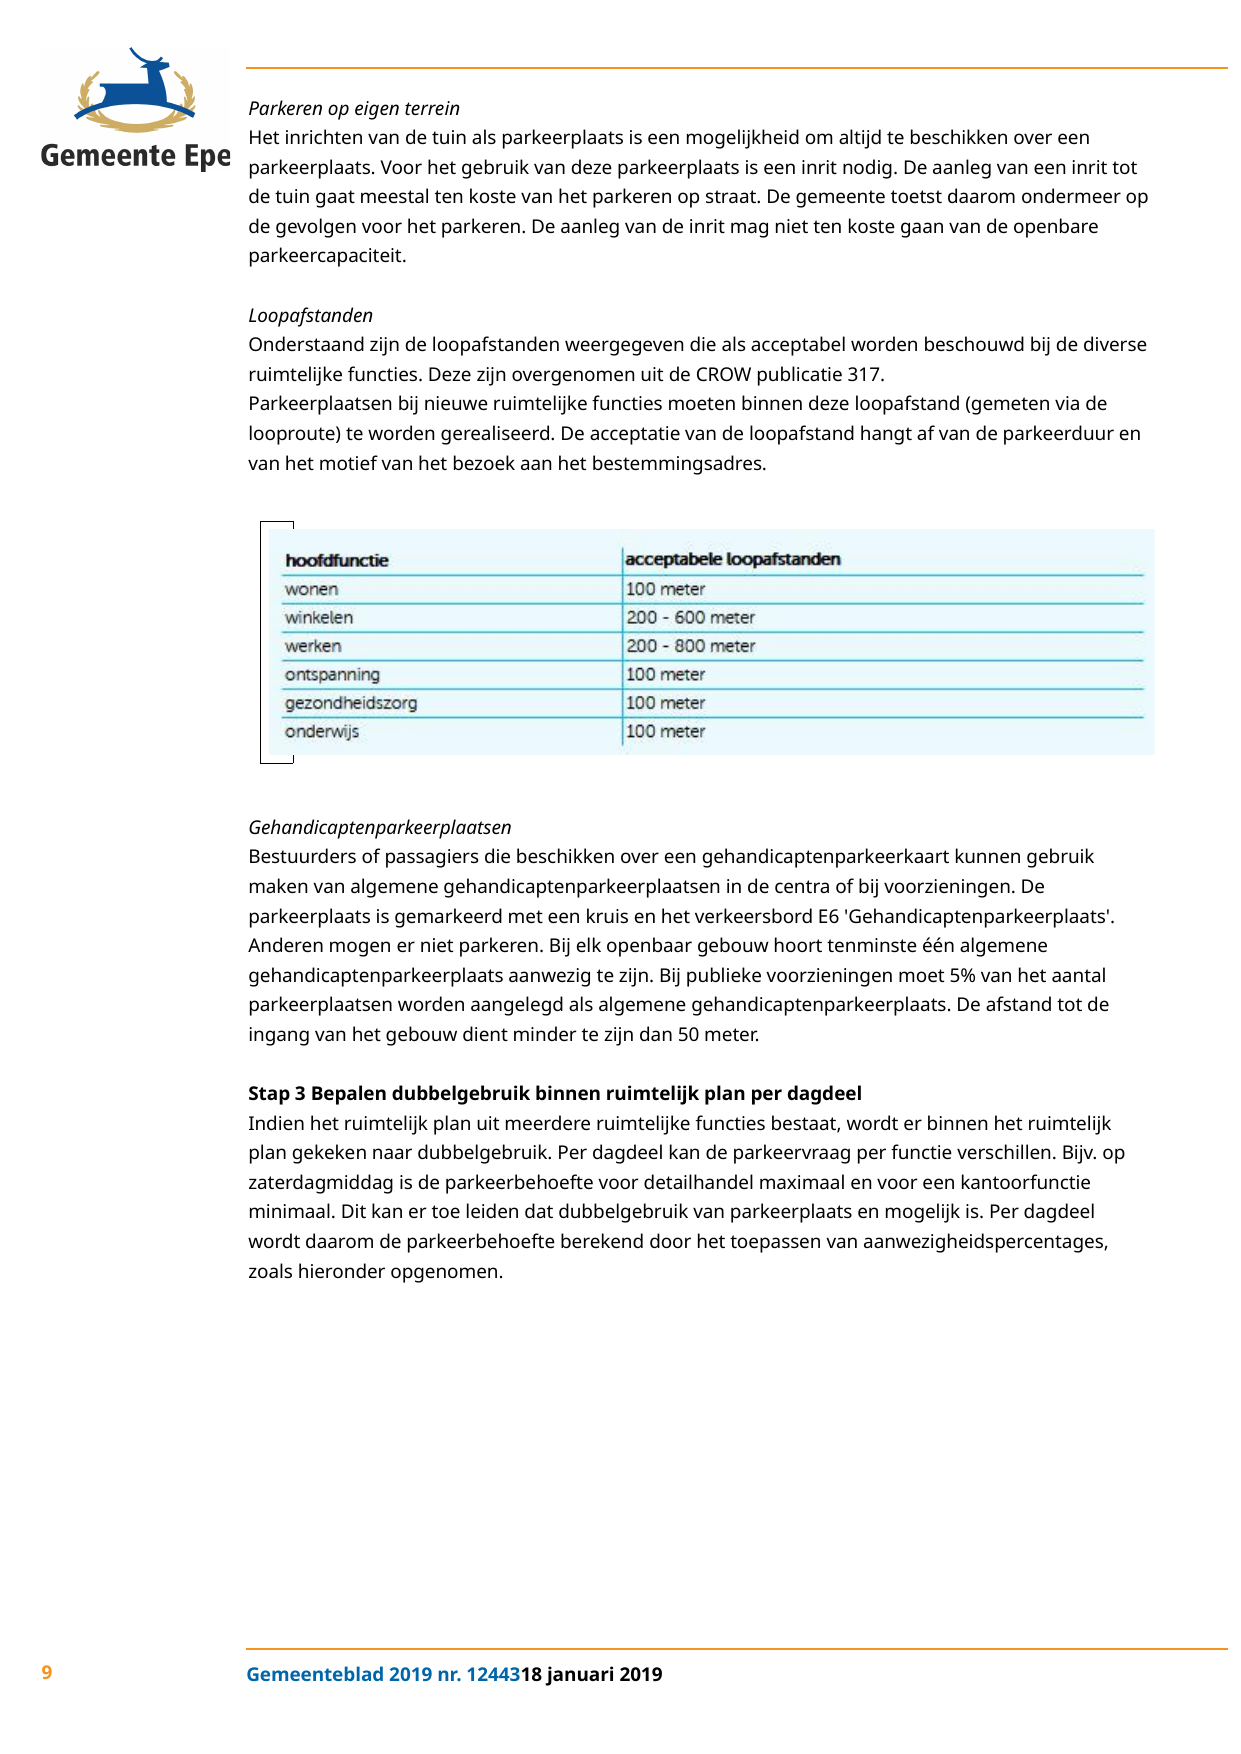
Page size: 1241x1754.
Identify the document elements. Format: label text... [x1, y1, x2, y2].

text Parkeerplaatsen bij nieuwe ruimtelijke functies moeten binnen deze loopafstand (gemeten via de looproute) te worden gerealiseerd. De acceptatie van de loopafstand hangt af van de parkeerduur en van het motief van het bezoek aan het bestemmingsadres. [248, 391, 1152, 476]
text Loopafstanden [248, 302, 1152, 328]
text Indien het ruimtelijk plan uit meerdere ruimtelijke functies bestaat, wordt er binnen het ruimtelijk plan gekeken naar dubbelgebruik. Per dagdeel kan de parkeervraag per functie verschillen. Bijv. op zaterdagmiddag is de parkeerbehoefte voor detailhandel maximaal en voor een kantoorfunctie minimaal. Dit kan er toe leiden dat dubbelgebruik van parkeerplaats en mogelijk is. Per dagdeel wordt daarom de parkeerbehoefte berekend door het toepassen van aanwezigheidspercentages, zoals hieronder opgenomen. [248, 1110, 1152, 1283]
text Het inrichten van de tuin als parkeerplaats is een mogelijkheid om altijd te beschikken over een parkeerplaats. Voor het gebruik van deze parkeerplaats is een inrit nodig. De aanleg van een inrit tot de tuin gaat meestal ten koste van het parkeren op straat. De gemeente toetst daarom ondermeer op de gevolgen voor het parkeren. De aanleg van de inrit mag niet ten koste gaan van de openbare parkeercapaciteit. [248, 124, 1152, 268]
text Gehandicaptenparkeerplaatsen [248, 814, 1152, 840]
text Parkeren op eigen terrein [248, 95, 1152, 121]
text Onderstaand zijn de loopafstanden weergegeven die als acceptabel worden beschouwd bij de diverse ruimtelijke functies. Deze zijn overgenomen uit de CROW publicatie 317. [248, 331, 1152, 387]
text Bestuurders of passagiers die beschikken over een gehandicaptenparkeerkaart kunnen gebruik maken van algemene gehandicaptenparkeerplaatsen in de centra of bij voorzieningen. De parkeerplaats is gemarkeerd met een kruis en het verkeersbord E6 'Gehandicaptenparkeerplaats'. Anderen mogen er niet parkeren. Bij elk openbaar gebouw hoort tenminste één algemene gehandicaptenparkeerplaats aanwezig te zijn. Bij publieke voorzieningen moet 5% van het aantal parkeerplaatsen worden aangelegd als algemene gehandicaptenparkeerplaats. De afstand tot de ingang van het gebouw dient minder te zijn dan 50 meter. [248, 844, 1152, 1047]
text Stap 3 Bepalen dubbelgebruik binnen ruimtelijk plan per dagdeel [248, 1080, 1152, 1106]
picture [268, 529, 1155, 755]
picture [41, 47, 231, 172]
